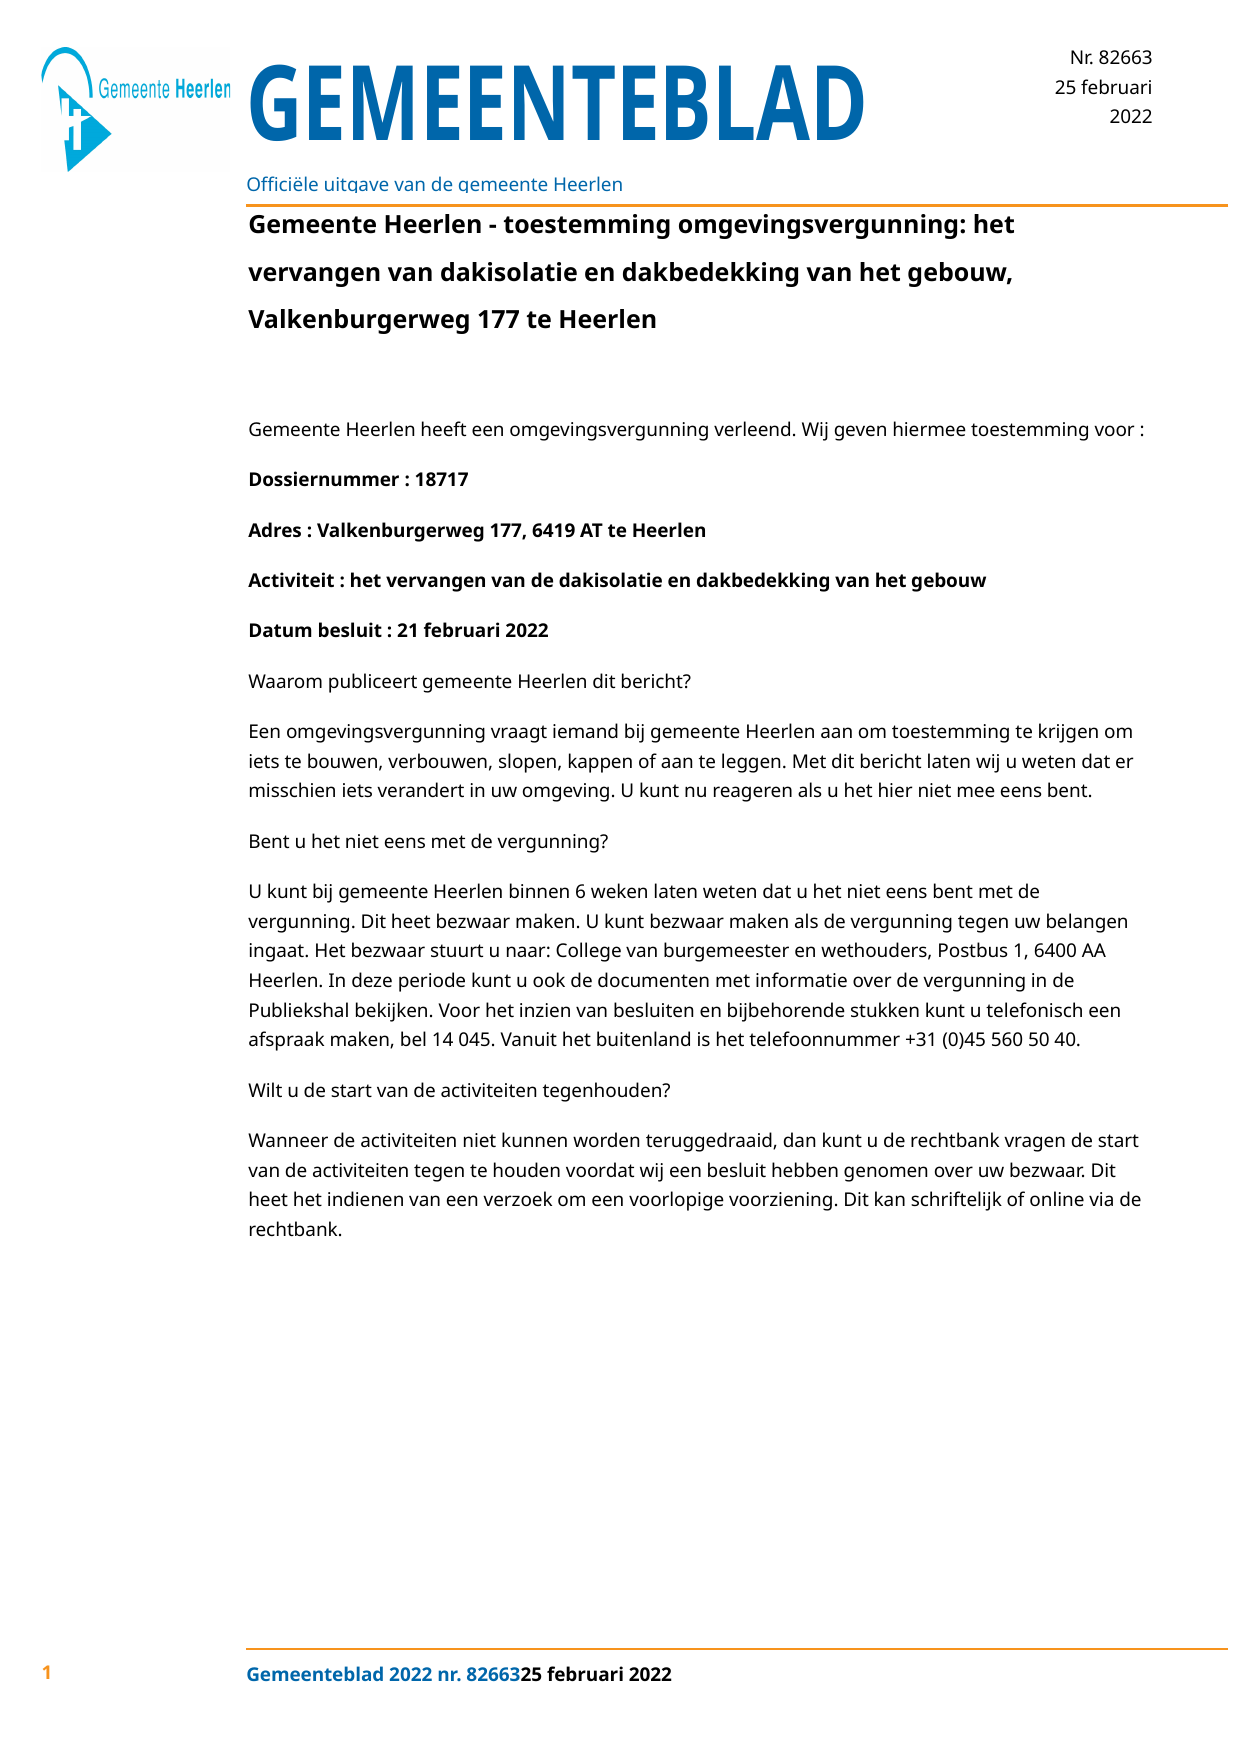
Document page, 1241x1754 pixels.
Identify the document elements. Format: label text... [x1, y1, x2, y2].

text Datum besluit : 21 februari 2022 [248, 618, 1152, 643]
text Wanneer de activiteiten niet kunnen worden teruggedraaid, dan kunt u de rechtbank vragen de start van de activiteiten tegen te houden voordat wij een besluit hebben genomen over uw bezwaar. Dit heet het indienen van een verzoek om een voorlopige voorziening. Dit kan schriftelijk of online via de rechtbank. [248, 1127, 1152, 1242]
text U kunt bij gemeente Heerlen binnen 6 weken laten weten dat u het niet eens bent met de vergunning. Dit heet bezwaar maken. U kunt bezwaar maken als de vergunning tegen uw belangen ingaat. Het bezwaar stuurt u naar: College van burgemeester en wethouders, Postbus 1, 6400 AA Heerlen. In deze periode kunt u ook de documenten met informatie over de vergunning in de Publiekshal bekijken. Voor het inzien van besluiten en bijbehorende stukken kunt u telefonisch een afspraak maken, bel 14 045. Vanuit het buitenland is het telefoonnummer +31 (0)45 560 50 40. [248, 878, 1152, 1052]
text Activiteit : het vervangen van de dakisolatie en dakbedekking van het gebouw [248, 567, 1152, 593]
text Gemeente Heerlen heeft een omgevingsvergunning verleend. Wij geven hiermee toestemming voor : [248, 416, 1152, 442]
text Een omgevingsvergunning vraagt iemand bij gemeente Heerlen aan om toestemming te krijgen om iets te bouwen, verbouwen, slopen, kappen of aan te leggen. Met dit bericht laten wij u weten dat er misschien iets verandert in uw omgeving. U kunt nu reageren als u het hier niet mee eens bent. [248, 718, 1152, 803]
text Gemeente Heerlen - toestemming omgevingsvergunning: het vervangen van dakisolatie en dakbedekking van het gebouw, Valkenburgerweg 177 te Heerlen [248, 207, 1152, 336]
text Bent u het niet eens met de vergunning? [248, 828, 1152, 854]
text Dossiernummer : 18717 [248, 466, 1152, 492]
text Waarom publiceert gemeente Heerlen dit bericht? [248, 668, 1152, 694]
picture [41, 47, 231, 172]
text Wilt u de start van de activiteiten tegenhouden? [248, 1077, 1152, 1102]
text Adres : Valkenburgerweg 177, 6419 AT te Heerlen [248, 517, 1152, 542]
picture [41, 47, 59, 70]
